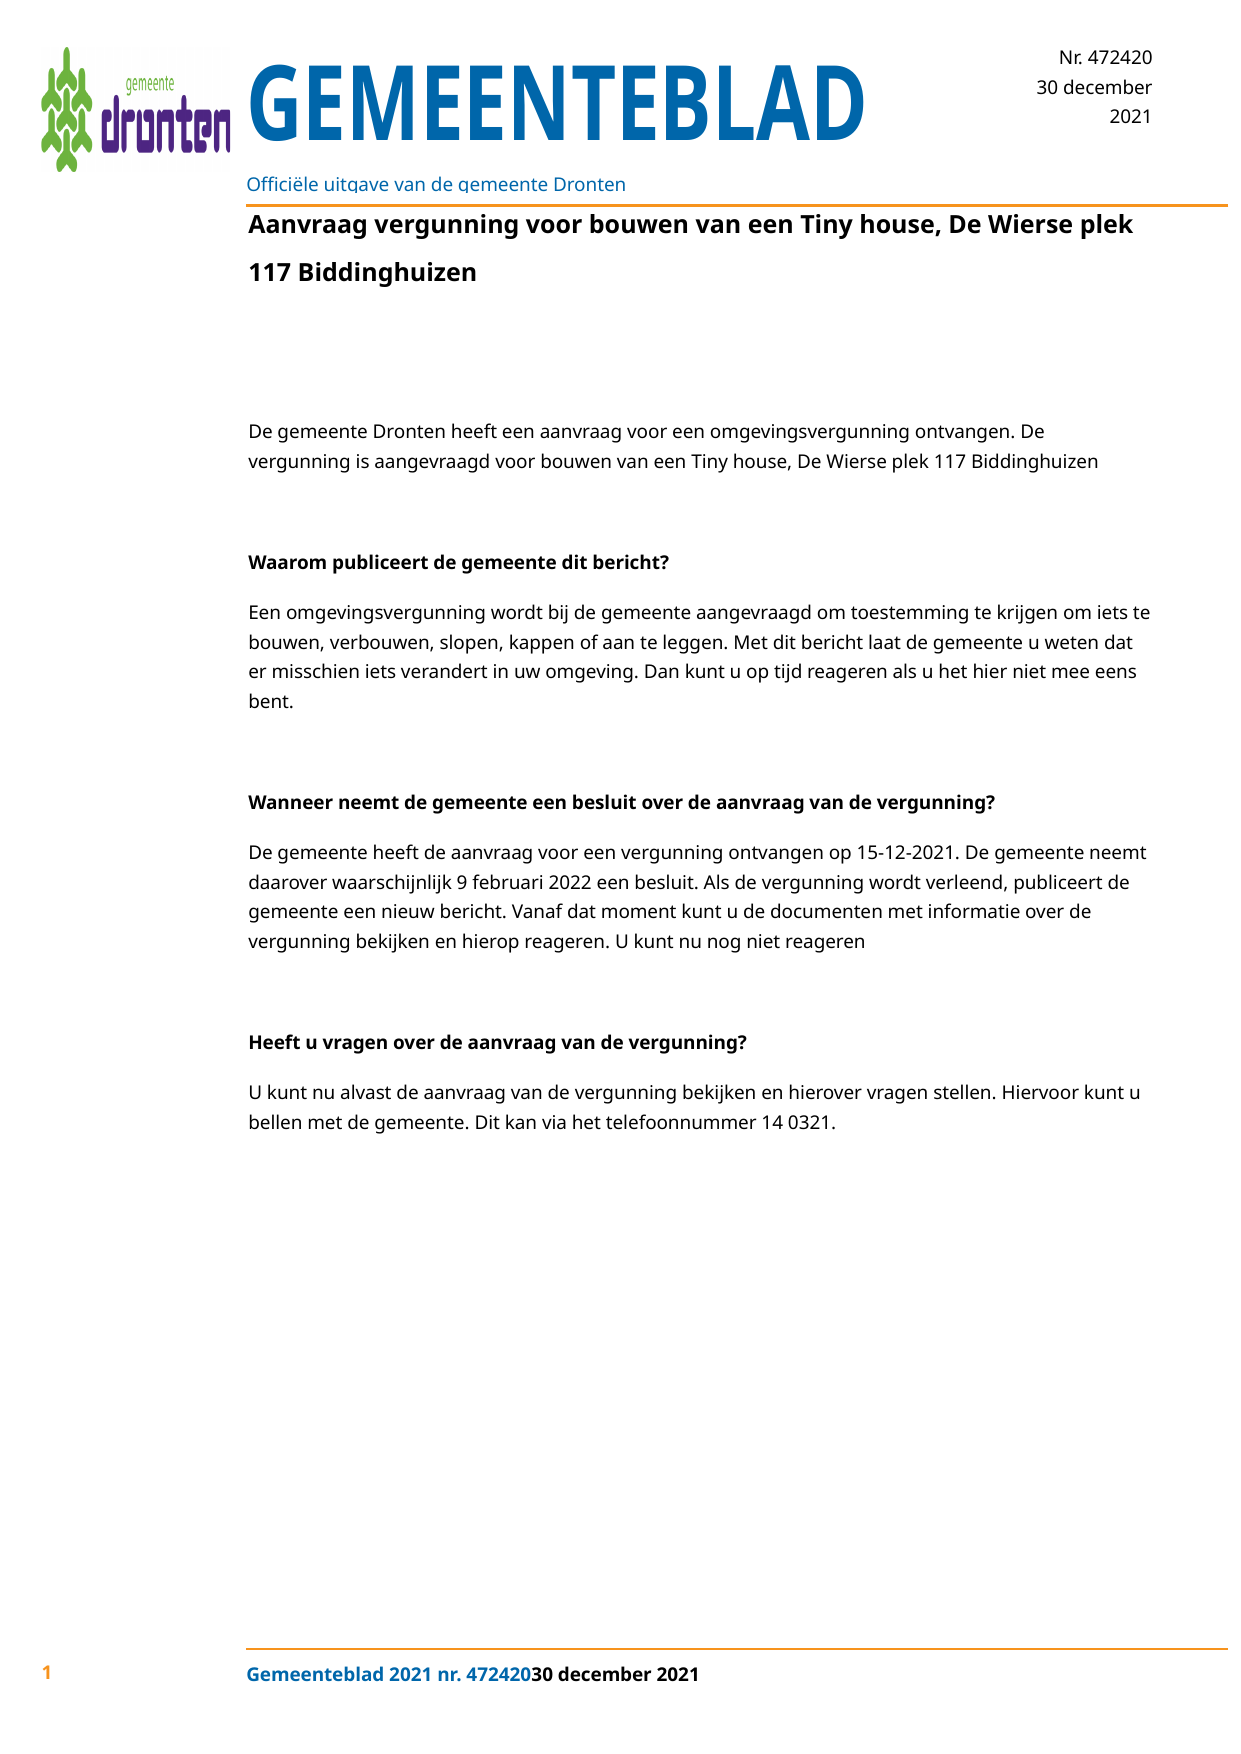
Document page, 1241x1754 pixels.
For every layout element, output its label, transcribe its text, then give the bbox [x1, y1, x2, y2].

text Heeft u vragen over de aanvraag van de vergunning? [248, 1029, 1152, 1055]
picture [41, 47, 231, 172]
text Een omgevingsvergunning wordt bij de gemeente aangevraagd om toestemming te krijgen om iets te bouwen, verbouwen, slopen, kappen of aan te leggen. Met dit bericht laat de gemeente u weten dat er misschien iets verandert in uw omgeving. Dan kunt u op tijd reageren als u het hier niet mee eens bent. [248, 599, 1152, 714]
text Wanneer neemt de gemeente een besluit over de aanvraag van de vergunning? [248, 789, 1152, 815]
text De gemeente Dronten heeft een aanvraag voor een omgevingsvergunning ontvangen. De vergunning is aangevraagd voor bouwen van een Tiny house, De Wierse plek 117 Biddinghuizen [248, 419, 1152, 474]
text De gemeente heeft de aanvraag voor een vergunning ontvangen op 15-12-2021. De gemeente neemt daarover waarschijnlijk 9 februari 2022 een besluit. Als de vergunning wordt verleend, publiceert de gemeente een nieuw bericht. Vanaf dat moment kunt u de documenten met informatie over de vergunning bekijken en hierop reageren. U kunt nu nog niet reageren [248, 839, 1152, 954]
text U kunt nu alvast de aanvraag van de vergunning bekijken en hierover vragen stellen. Hiervoor kunt u bellen met de gemeente. Dit kan via het telefoonnummer 14 0321. [248, 1079, 1152, 1135]
text Aanvraag vergunning voor bouwen van een Tiny house, De Wierse plek 117 Biddinghuizen [248, 207, 1152, 288]
text Waarom publiceert de gemeente dit bericht? [248, 549, 1152, 575]
